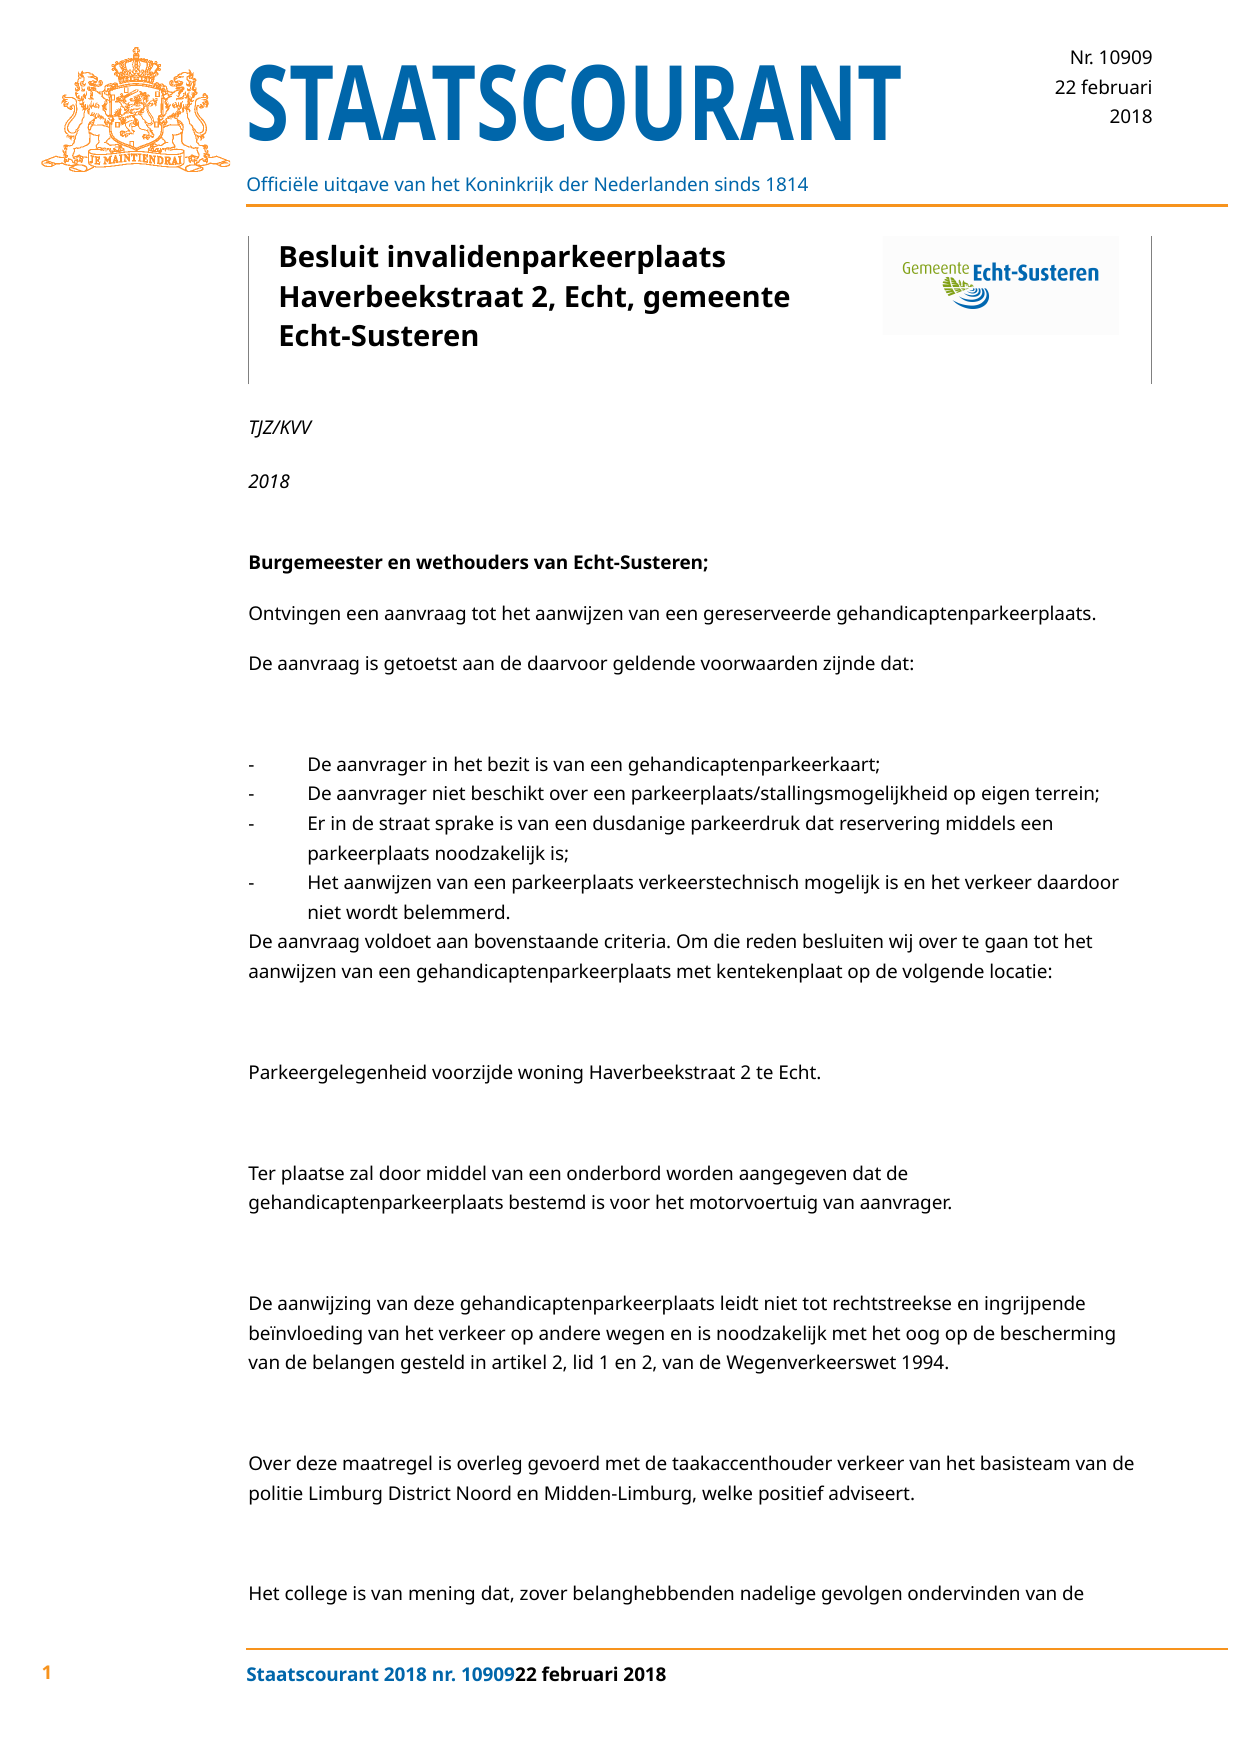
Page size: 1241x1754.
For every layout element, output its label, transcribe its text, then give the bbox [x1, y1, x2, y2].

list De aanvrager niet beschikt over een parkeerplaats/stallingsmogelijkheid op eigen terrein; [248, 781, 1152, 806]
picture [41, 47, 231, 172]
text Burgemeester en wethouders van Echt-Susteren; [248, 549, 1152, 575]
text Ontvingen een aanvraag tot het aanwijzen van een gereserveerde gehandicaptenparkeerplaats. [248, 600, 1152, 626]
text Het college is van mening dat, zover belanghebbenden nadelige gevolgen ondervinden van de [248, 1581, 1152, 1606]
table_header Besluit invalidenparkeerplaats Haverbeekstraat 2, Echt, gemeente Echt-Susteren [249, 236, 850, 384]
list Er in de straat sprake is van een dusdanige parkeerdruk dat reservering middels een parkeerplaats noodzakelijk is; [248, 810, 1152, 866]
list Het aanwijzen van een parkeerplaats verkeerstechnisch mogelijk is en het verkeer daardoor niet wordt belemmerd. [248, 869, 1152, 925]
text Ter plaatse zal door middel van een onderbord worden aangegeven dat de gehandicaptenparkeerplaats bestemd is voor het motorvoertuig van aanvrager. [248, 1160, 1152, 1215]
text Over deze maatregel is overleg gevoerd met de taakaccenthouder verkeer van het basisteam van de politie Limburg District Noord en Midden-Limburg, welke positief adviseert. [248, 1450, 1152, 1506]
picture [882, 236, 1119, 335]
table_header [850, 236, 1151, 384]
text De aanwijzing van deze gehandicaptenparkeerplaats leidt niet tot rechtstreekse en ingrijpende beïnvloeding van het verkeer op andere wegen en is noodzakelijk met het oog op de bescherming van de belangen gesteld in artikel 2, lid 1 en 2, van de Wegenverkeerswet 1994. [248, 1290, 1152, 1375]
text 2018 [248, 468, 1152, 494]
text Parkeergelegenheid voorzijde woning Haverbeekstraat 2 te Echt. [248, 1059, 1152, 1085]
list De aanvrager in het bezit is van een gehandicaptenparkeerkaart; [248, 751, 1152, 777]
text De aanvraag is getoetst aan de daarvoor geldende voorwaarden zijnde dat: [248, 650, 1152, 676]
text De aanvraag voldoet aan bovenstaande criteria. Om die reden besluiten wij over te gaan tot het aanwijzen van een gehandicaptenparkeerplaats met kentekenplaat op de volgende locatie: [248, 928, 1152, 984]
text TJZ/KVV [248, 414, 1152, 440]
